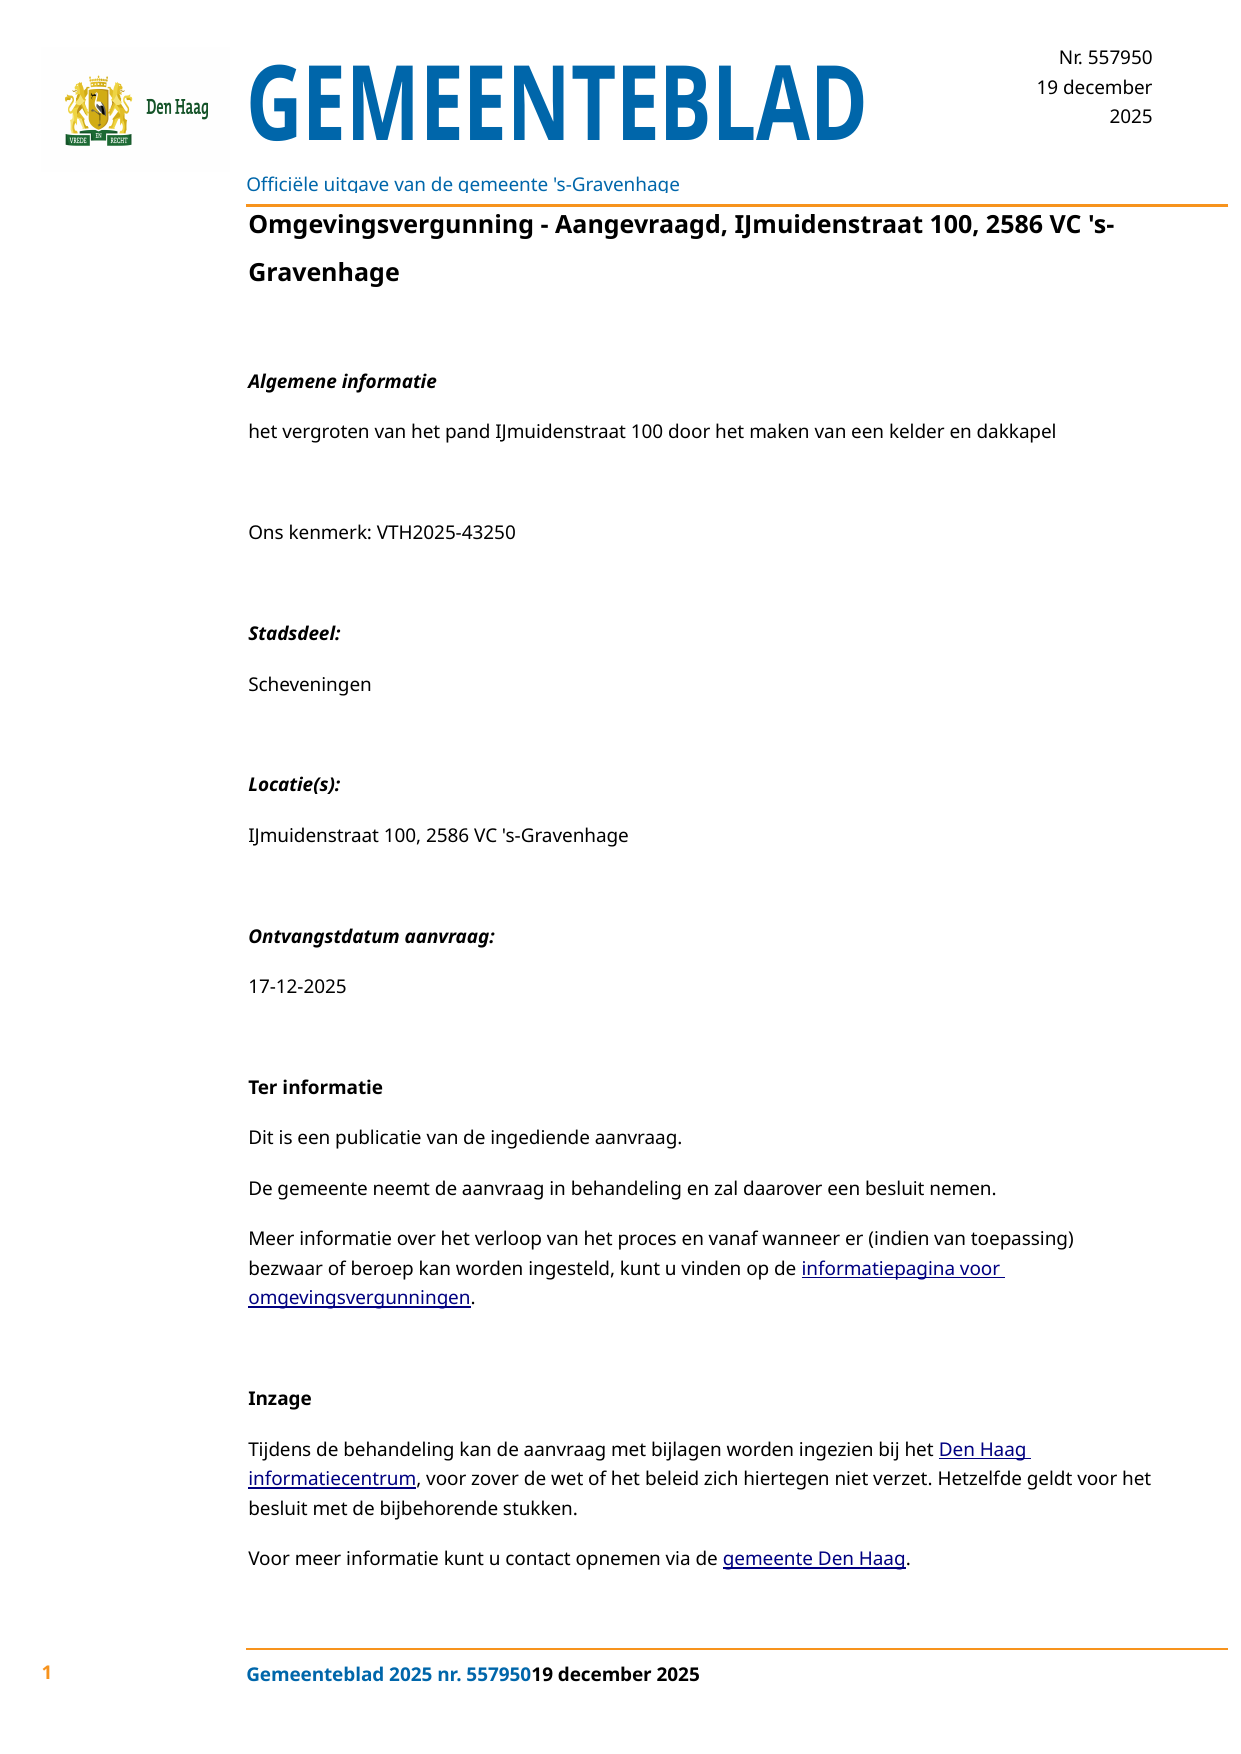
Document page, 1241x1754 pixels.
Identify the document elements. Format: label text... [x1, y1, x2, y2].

text Algemene informatie [248, 368, 1152, 394]
text Dit is een publicatie van de ingediende aanvraag. [248, 1124, 1152, 1150]
text 17-12-2025 [248, 973, 1152, 999]
text het vergroten van het pand IJmuidenstraat 100 door het maken van een kelder en dakkapel [248, 419, 1152, 444]
text Stadsdeel: [248, 620, 1152, 646]
text De gemeente neemt de aanvraag in behandeling en zal daarover een besluit nemen. [248, 1175, 1152, 1201]
text Ons kenmerk: VTH2025-43250 [248, 519, 1152, 545]
text Tijdens de behandeling kan de aanvraag met bijlagen worden ingezien bij het Den Haag informatiecentrum, voor zover de wet of het beleid zich hiertegen niet verzet. Hetzelfde geldt voor het besluit met de bijbehorende stukken. [248, 1436, 1152, 1521]
text Omgevingsvergunning - Aangevraagd, IJmuidenstraat 100, 2586 VC 's-Gravenhage [248, 207, 1152, 288]
text Ter informatie [248, 1074, 1152, 1100]
text Ontvangstdatum aanvraag: [248, 923, 1152, 949]
text Voor meer informatie kunt u contact opnemen via de gemeente Den Haag. [248, 1545, 1152, 1571]
text Inzage [248, 1385, 1152, 1411]
picture [41, 47, 231, 172]
text Meer informatie over het verloop van het proces en vanaf wanneer er (indien van toepassing) bezwaar of beroep kan worden ingesteld, kunt u vinden op de informatiepagina voor omgevingsvergunningen. [248, 1225, 1152, 1310]
text Scheveningen [248, 671, 1152, 697]
text IJmuidenstraat 100, 2586 VC 's-Gravenhage [248, 822, 1152, 848]
text Locatie(s): [248, 772, 1152, 797]
